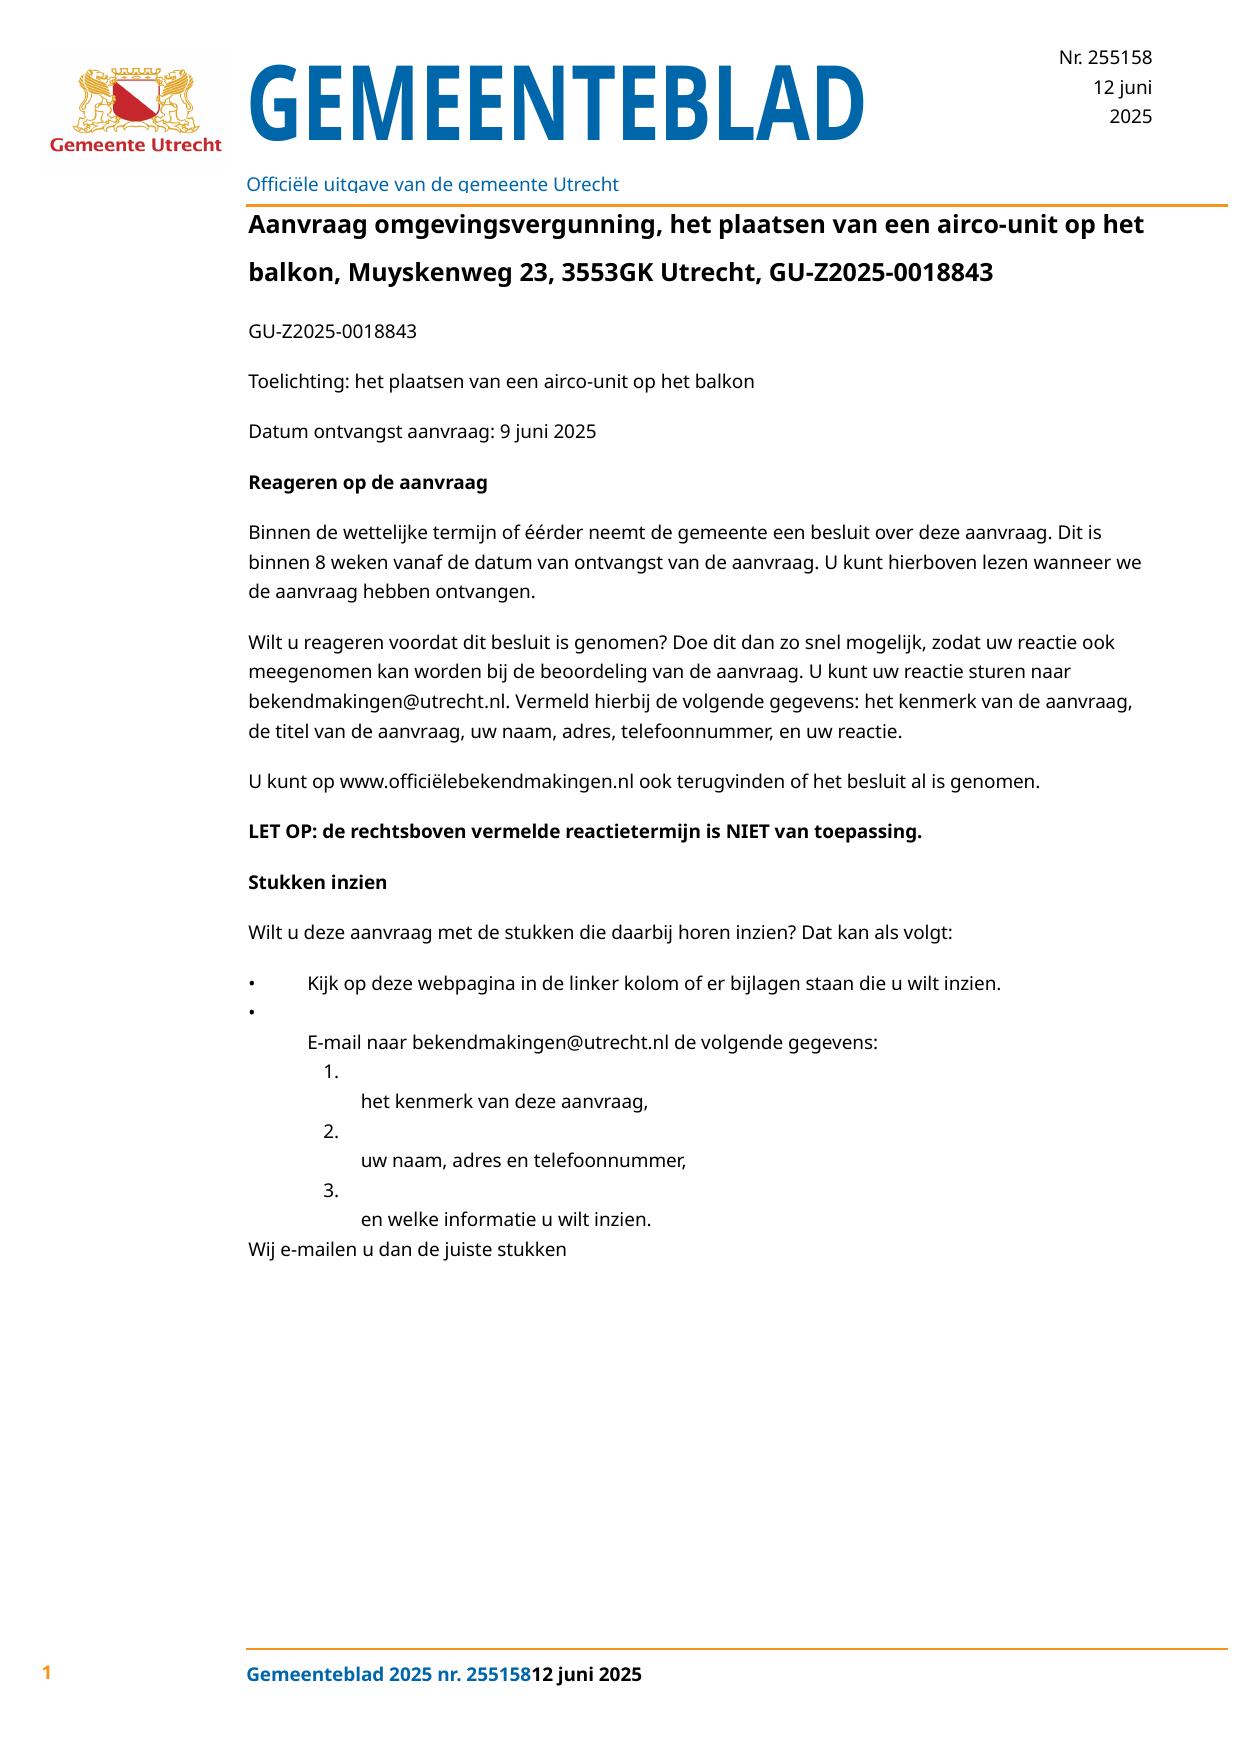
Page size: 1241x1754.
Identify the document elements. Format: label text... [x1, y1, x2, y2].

text Datum ontvangst aanvraag: 9 juni 2025 [248, 419, 1152, 444]
text Reageren op de aanvraag [248, 469, 1152, 495]
list E-mail naar bekendmakingen@utrecht.nl de volgende gegevens: [248, 1029, 1152, 1055]
text LET OP: de rechtsboven vermelde reactietermijn is NIET van toepassing. [248, 819, 1152, 844]
text GU-Z2025-0018843 [248, 318, 1152, 344]
text Aanvraag omgevingsvergunning, het plaatsen van een airco-unit op het balkon, Muyskenweg 23, 3553GK Utrecht, GU-Z2025-0018843 [248, 207, 1152, 288]
list en welke informatie u wilt inzien. [323, 1207, 1152, 1232]
text Wilt u deze aanvraag met de stukken die daarbij horen inzien? Dat kan als volgt: [248, 919, 1152, 945]
list uw naam, adres en telefoonnummer, [323, 1147, 1152, 1173]
text Wij e-mailen u dan de juiste stukken [248, 1236, 1152, 1262]
text Toelichting: het plaatsen van een airco-unit op het balkon [248, 368, 1152, 394]
text Wilt u reageren voordat dit besluit is genomen? Doe dit dan zo snel mogelijk, zodat uw reactie ook meegenomen kan worden bij de beoordeling van de aanvraag. U kunt uw reactie sturen naar bekendmakingen@utrecht.nl. Vermeld hierbij de volgende gegevens: het kenmerk van de aanvraag, de titel van de aanvraag, uw naam, adres, telefoonnummer, en uw reactie. [248, 629, 1152, 744]
picture [41, 47, 231, 172]
text Binnen de wettelijke termijn of éérder neemt de gemeente een besluit over deze aanvraag. Dit is binnen 8 weken vanaf de datum van ontvangst van de aanvraag. U kunt hierboven lezen wanneer we de aanvraag hebben ontvangen. [248, 519, 1152, 604]
text Stukken inzien [248, 869, 1152, 895]
text U kunt op www.officiëlebekendmakingen.nl ook terugvinden of het besluit al is genomen. [248, 768, 1152, 794]
list het kenmerk van deze aanvraag, [323, 1088, 1152, 1114]
list Kijk op deze webpagina in de linker kolom of er bijlagen staan die u wilt inzien. [248, 970, 1152, 996]
